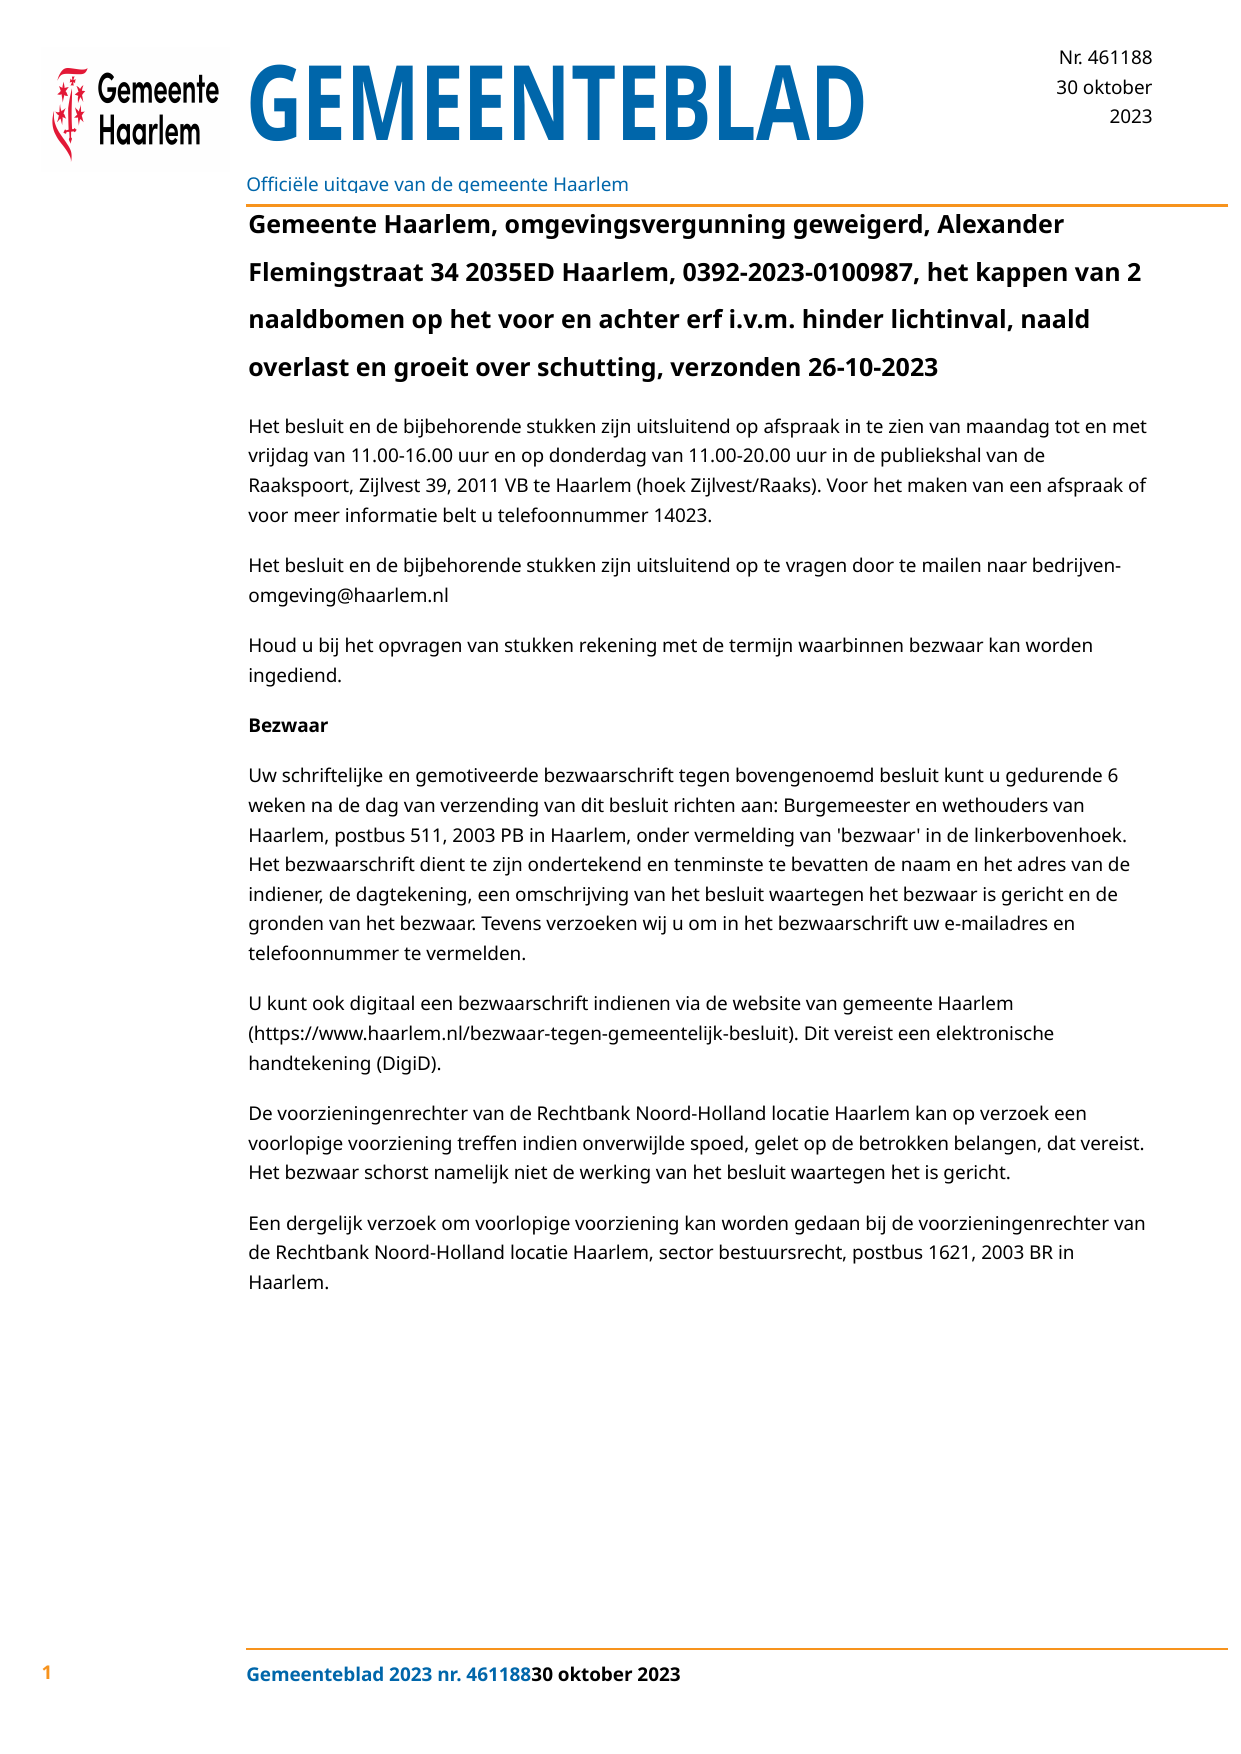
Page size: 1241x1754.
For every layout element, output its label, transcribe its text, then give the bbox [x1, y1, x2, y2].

text De voorzieningenrechter van de Rechtbank Noord-Holland locatie Haarlem kan op verzoek een voorlopige voorziening treffen indien onverwijlde spoed, gelet op de betrokken belangen, dat vereist. Het bezwaar schorst namelijk niet de werking van het besluit waartegen het is gericht. [248, 1100, 1152, 1185]
text Gemeente Haarlem, omgevingsvergunning geweigerd, Alexander Flemingstraat 34 2035ED Haarlem, 0392-2023-0100987, het kappen van 2 naaldbomen op het voor en achter erf i.v.m. hinder lichtinval, naald overlast en groeit over schutting, verzonden 26-10-2023 [248, 207, 1152, 384]
text Het besluit en de bijbehorende stukken zijn uitsluitend op afspraak in te zien van maandag tot en met vrijdag van 11.00-16.00 uur en op donderdag van 11.00-20.00 uur in de publiekshal van de Raakspoort, Zijlvest 39, 2011 VB te Haarlem (hoek Zijlvest/Raaks). Voor het maken van een afspraak of voor meer informatie belt u telefoonnummer 14023. [248, 413, 1152, 528]
text Houd u bij het opvragen van stukken rekening met de termijn waarbinnen bezwaar kan worden ingediend. [248, 632, 1152, 688]
text Het besluit en de bijbehorende stukken zijn uitsluitend op te vragen door te mailen naar bedrijven-omgeving@haarlem.nl [248, 552, 1152, 608]
text Een dergelijk verzoek om voorlopige voorziening kan worden gedaan bij de voorzieningenrechter van de Rechtbank Noord-Holland locatie Haarlem, sector bestuursrecht, postbus 1621, 2003 BR in Haarlem. [248, 1210, 1152, 1295]
text Uw schriftelijke en gemotiveerde bezwaarschrift tegen bovengenoemd besluit kunt u gedurende 6 weken na de dag van verzending van dit besluit richten aan: Burgemeester en wethouders van Haarlem, postbus 511, 2003 PB in Haarlem, onder vermelding van 'bezwaar' in de linkerbovenhoek. Het bezwaarschrift dient te zijn ondertekend en tenminste te bevatten de naam en het adres van de indiener, de dagtekening, een omschrijving van het besluit waartegen het bezwaar is gericht en de gronden van het bezwaar. Tevens verzoeken wij u om in het bezwaarschrift uw e-mailadres en telefoonnummer te vermelden. [248, 763, 1152, 966]
text Bezwaar [248, 712, 1152, 738]
picture [41, 47, 231, 172]
text U kunt ook digitaal een bezwaarschrift indienen via de website van gemeente Haarlem (https://www.haarlem.nl/bezwaar-tegen-gemeentelijk-besluit). Dit vereist een elektronische handtekening (DigiD). [248, 991, 1152, 1076]
